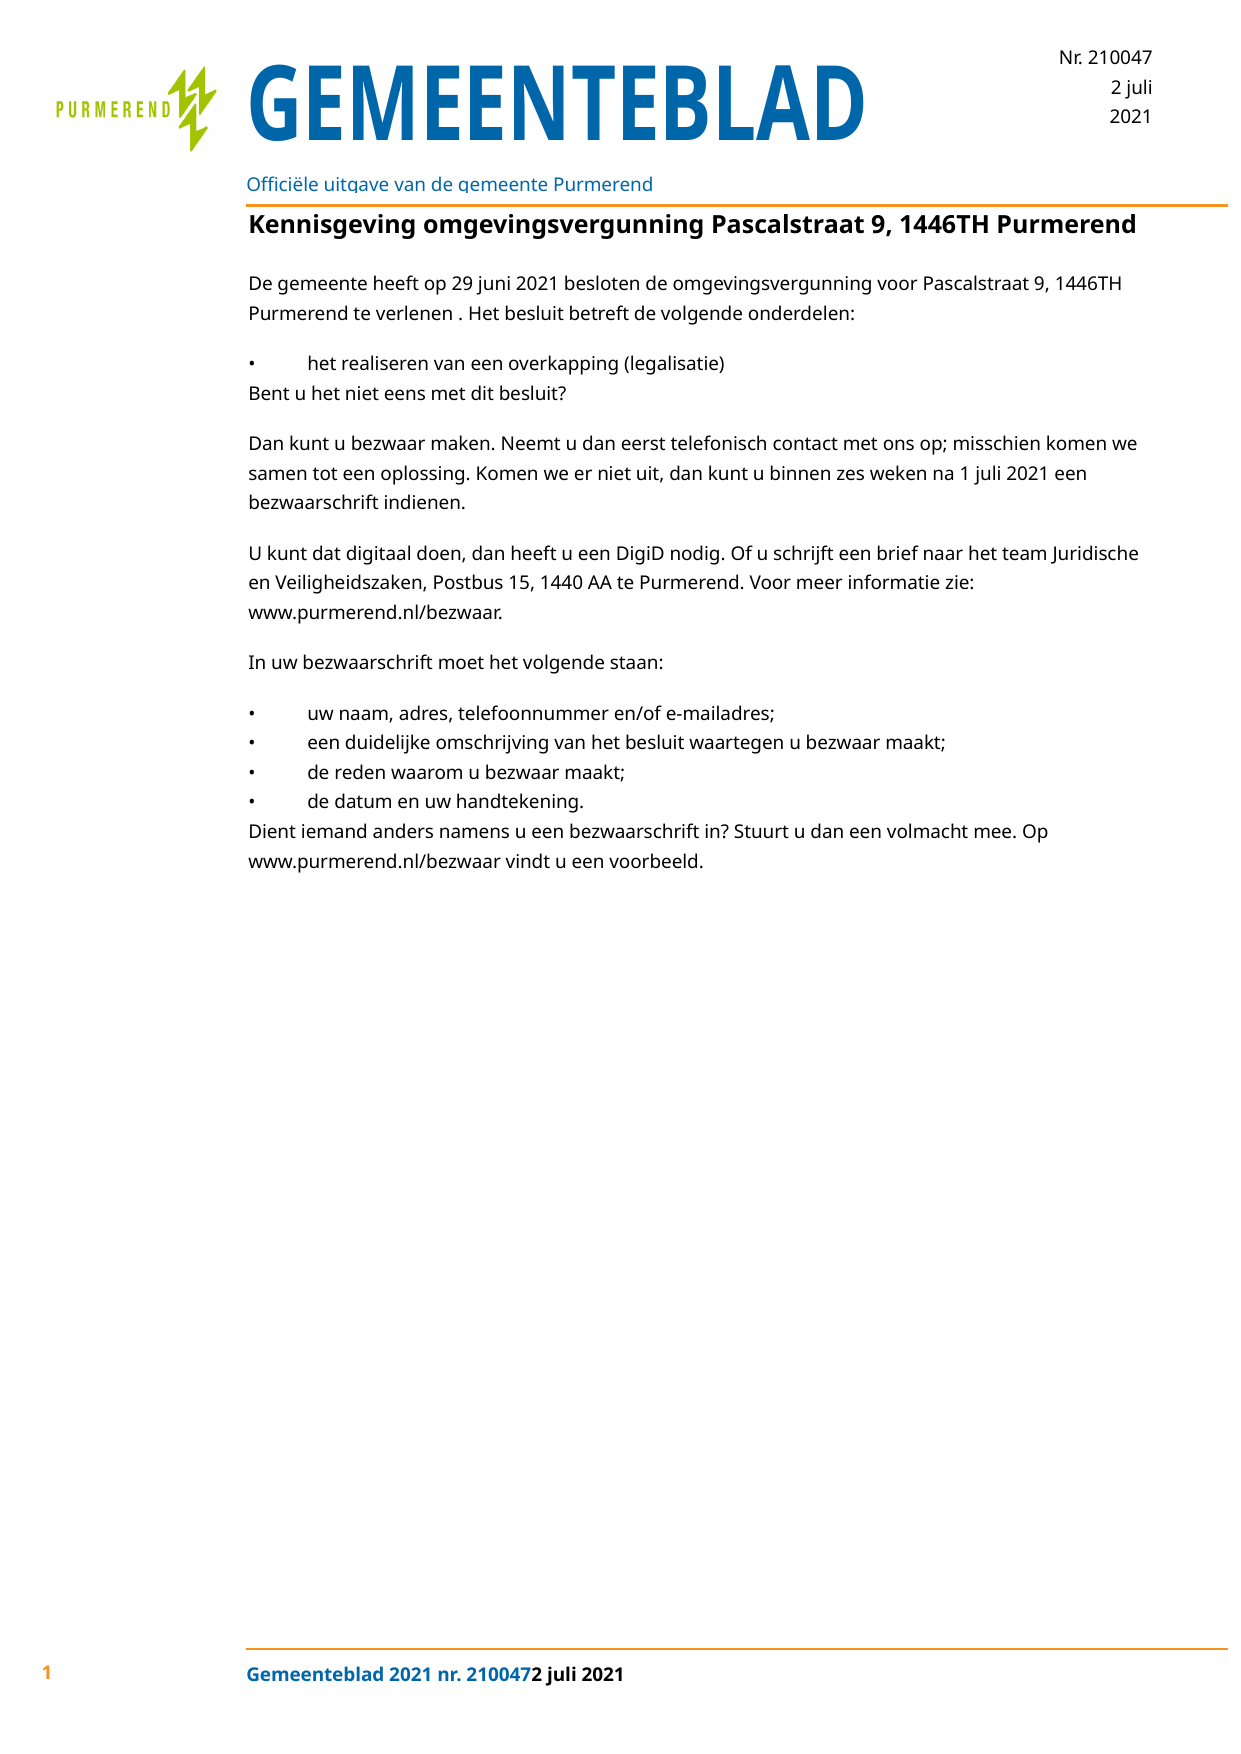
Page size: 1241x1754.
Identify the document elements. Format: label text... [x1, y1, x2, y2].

list een duidelijke omschrijving van het besluit waartegen u bezwaar maakt; [248, 729, 1152, 755]
text De gemeente heeft op 29 juni 2021 besloten de omgevingsvergunning voor Pascalstraat 9, 1446TH Purmerend te verlenen . Het besluit betreft de volgende onderdelen: [248, 270, 1152, 326]
list het realiseren van een overkapping (legalisatie) [248, 350, 1152, 376]
text U kunt dat digitaal doen, dan heeft u een DigiD nodig. Of u schrijft een brief naar het team Juridische en Veiligheidszaken, Postbus 15, 1440 AA te Purmerend. Voor meer informatie zie: www.purmerend.nl/bezwaar. [248, 540, 1152, 625]
text Kennisgeving omgevingsvergunning Pascalstraat 9, 1446TH Purmerend [248, 207, 1152, 241]
text Bent u het niet eens met dit besluit? [248, 380, 1152, 406]
list de datum en uw handtekening. [248, 789, 1152, 814]
list uw naam, adres, telefoonnummer en/of e-mailadres; [248, 700, 1152, 726]
text In uw bezwaarschrift moet het volgende staan: [248, 649, 1152, 675]
list de reden waarom u bezwaar maakt; [248, 759, 1152, 785]
text Dan kunt u bezwaar maken. Neemt u dan eerst telefonisch contact met ons op; misschien komen we samen tot een oplossing. Komen we er niet uit, dan kunt u binnen zes weken na 1 juli 2021 een bezwaarschrift indienen. [248, 430, 1152, 515]
text Dient iemand anders namens u een bezwaarschrift in? Stuurt u dan een volmacht mee. Op www.purmerend.nl/bezwaar vindt u een voorbeeld. [248, 818, 1152, 873]
picture [41, 47, 231, 172]
